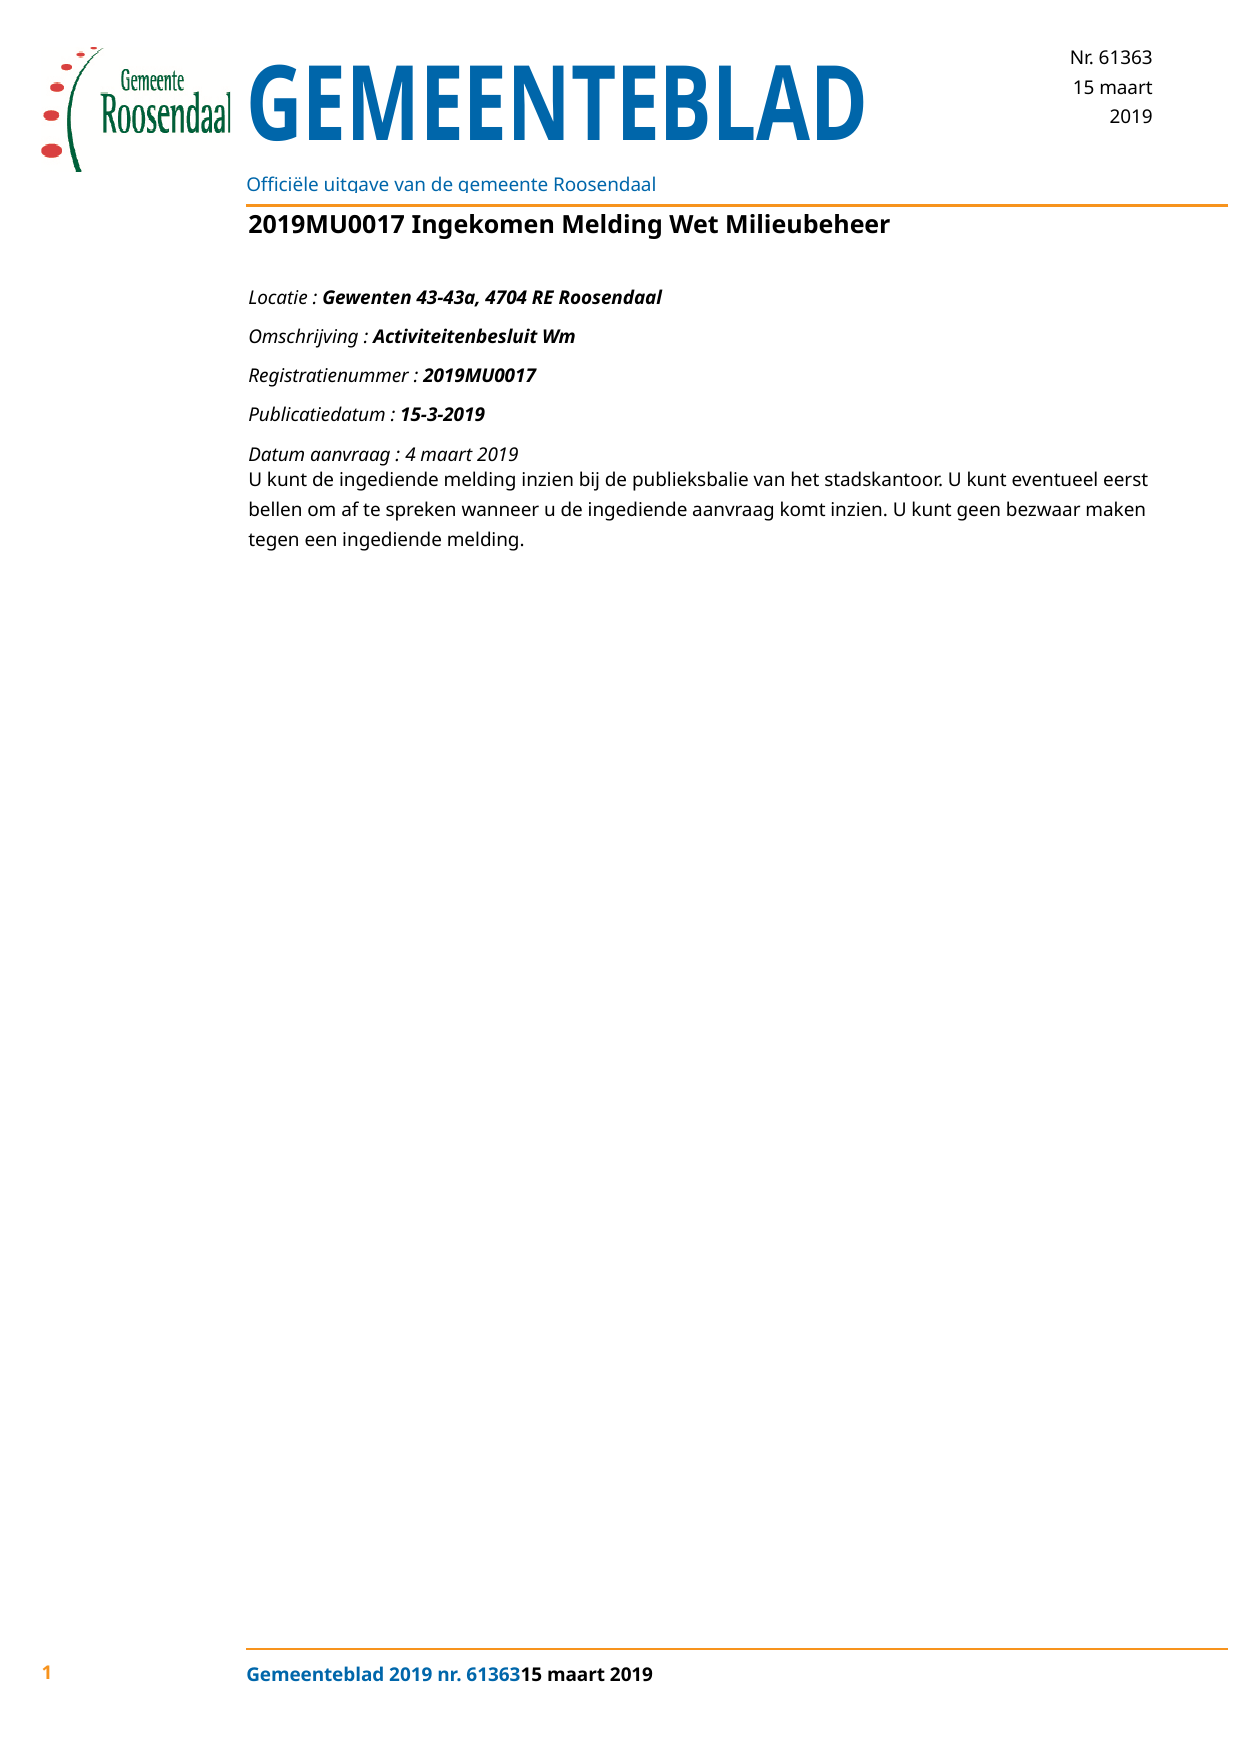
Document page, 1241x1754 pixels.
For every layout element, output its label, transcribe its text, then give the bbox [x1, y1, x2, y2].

text Registratienummer : 2019MU0017 [248, 362, 1152, 388]
text U kunt de ingediende melding inzien bij de publieksbalie van het stadskantoor. U kunt eventueel eerst bellen om af te spreken wanneer u de ingediende aanvraag komt inzien. U kunt geen bezwaar maken tegen een ingediende melding. [248, 467, 1152, 552]
text Omschrijving : Activiteitenbesluit Wm [248, 323, 1152, 349]
text Locatie : Gewenten 43-43a, 4704 RE Roosendaal [248, 284, 1152, 309]
picture [41, 47, 231, 172]
text Publicatiedatum : 15-3-2019 [248, 402, 1152, 427]
text Datum aanvraag : 4 maart 2019 [248, 441, 1152, 467]
text 2019MU0017 Ingekomen Melding Wet Milieubeheer [248, 207, 1152, 241]
